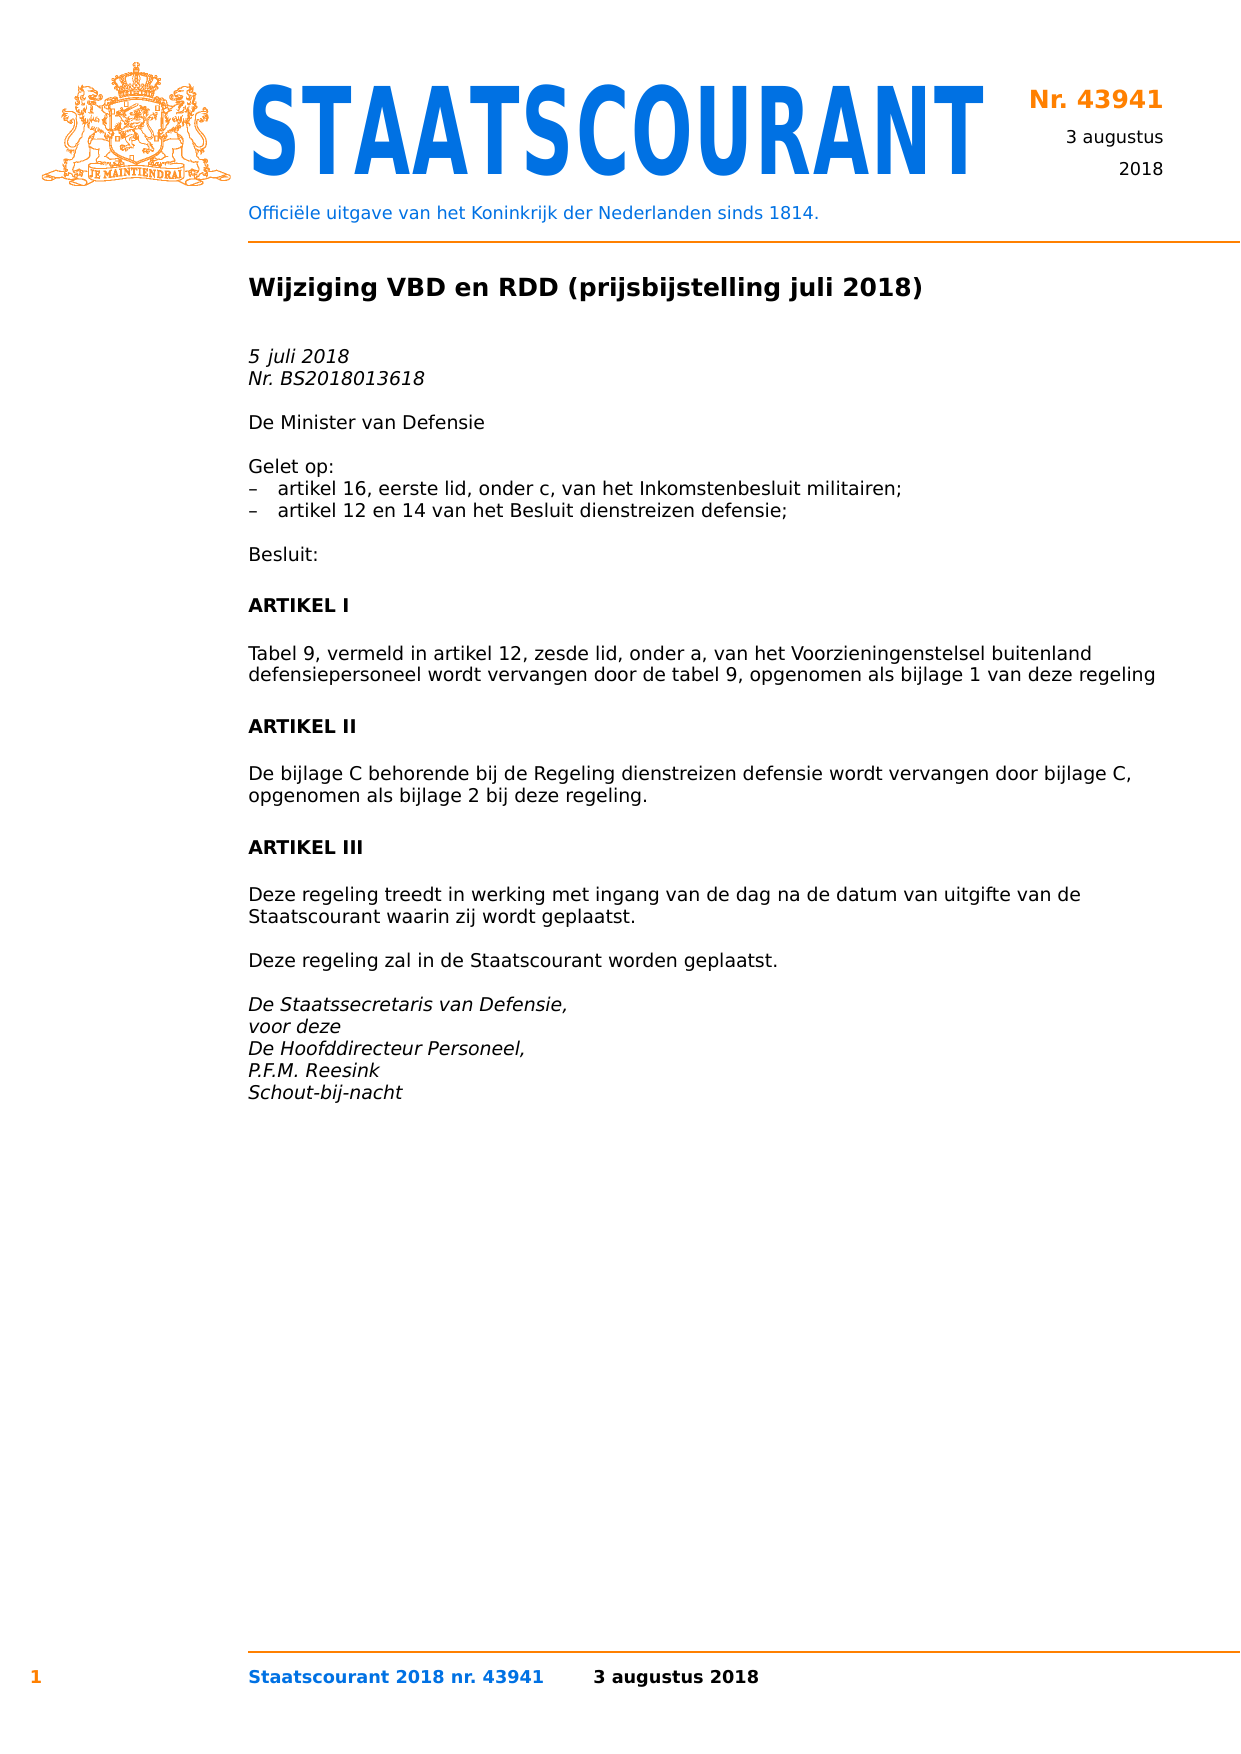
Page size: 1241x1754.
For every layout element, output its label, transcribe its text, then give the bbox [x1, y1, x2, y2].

table_cell 2018 [998, 153, 1240, 203]
subtitle ARTIKEL III [248, 837, 1163, 859]
table_header [25, 62, 248, 241]
text – artikel 16, eerste lid, onder c, van het Inkomstenbesluit militairen; [248, 478, 1163, 499]
text – artikel 12 en 14 van het Besluit dienstreizen defensie; [248, 499, 1163, 522]
subtitle ARTIKEL II [248, 716, 1163, 738]
text De bijlage C behorende bij de Regeling dienstreizen defensie wordt vervangen door bijlage C, opgenomen als bijlage 2 bij deze regeling. [248, 763, 1163, 807]
text Deze regeling treedt in werking met ingang van de dag na de datum van uitgifte van de Staatscourant waarin zij wordt geplaatst. [248, 884, 1163, 928]
text Tabel 9, vermeld in artikel 12, zesde lid, onder a, van het Voorzieningenstelsel buitenland defensiepersoneel wordt vervangen door de tabel 9, opgenomen als bijlage 1 van deze regeling [248, 642, 1163, 686]
text Gelet op: [248, 456, 1163, 478]
text De Minister van Defensie [248, 412, 1163, 434]
text De Staatssecretaris van Defensie, voor deze De Hoofddirecteur Personeel, P.F.M. Reesink Schout-bij-nacht [248, 994, 1163, 1104]
table_cell Officiële uitgave van het Koninkrijk der Nederlanden sinds 1814. [248, 203, 1240, 241]
text Nr. BS2018013618 [248, 368, 1163, 390]
text Deze regeling zal in de Staatscourant worden geplaatst. [248, 950, 1163, 972]
table_header STAATSCOURANT [248, 62, 998, 203]
table_header Nr. 43941 [998, 62, 1240, 121]
subtitle Wijziging VBD en RDD (prijsbijstelling juli 2018) [248, 273, 1163, 302]
subtitle ARTIKEL I [248, 595, 1163, 617]
table_cell 3 augustus [998, 121, 1240, 153]
text 5 juli 2018 [248, 346, 1163, 368]
text Besluit: [248, 543, 1163, 565]
picture [41, 62, 231, 186]
